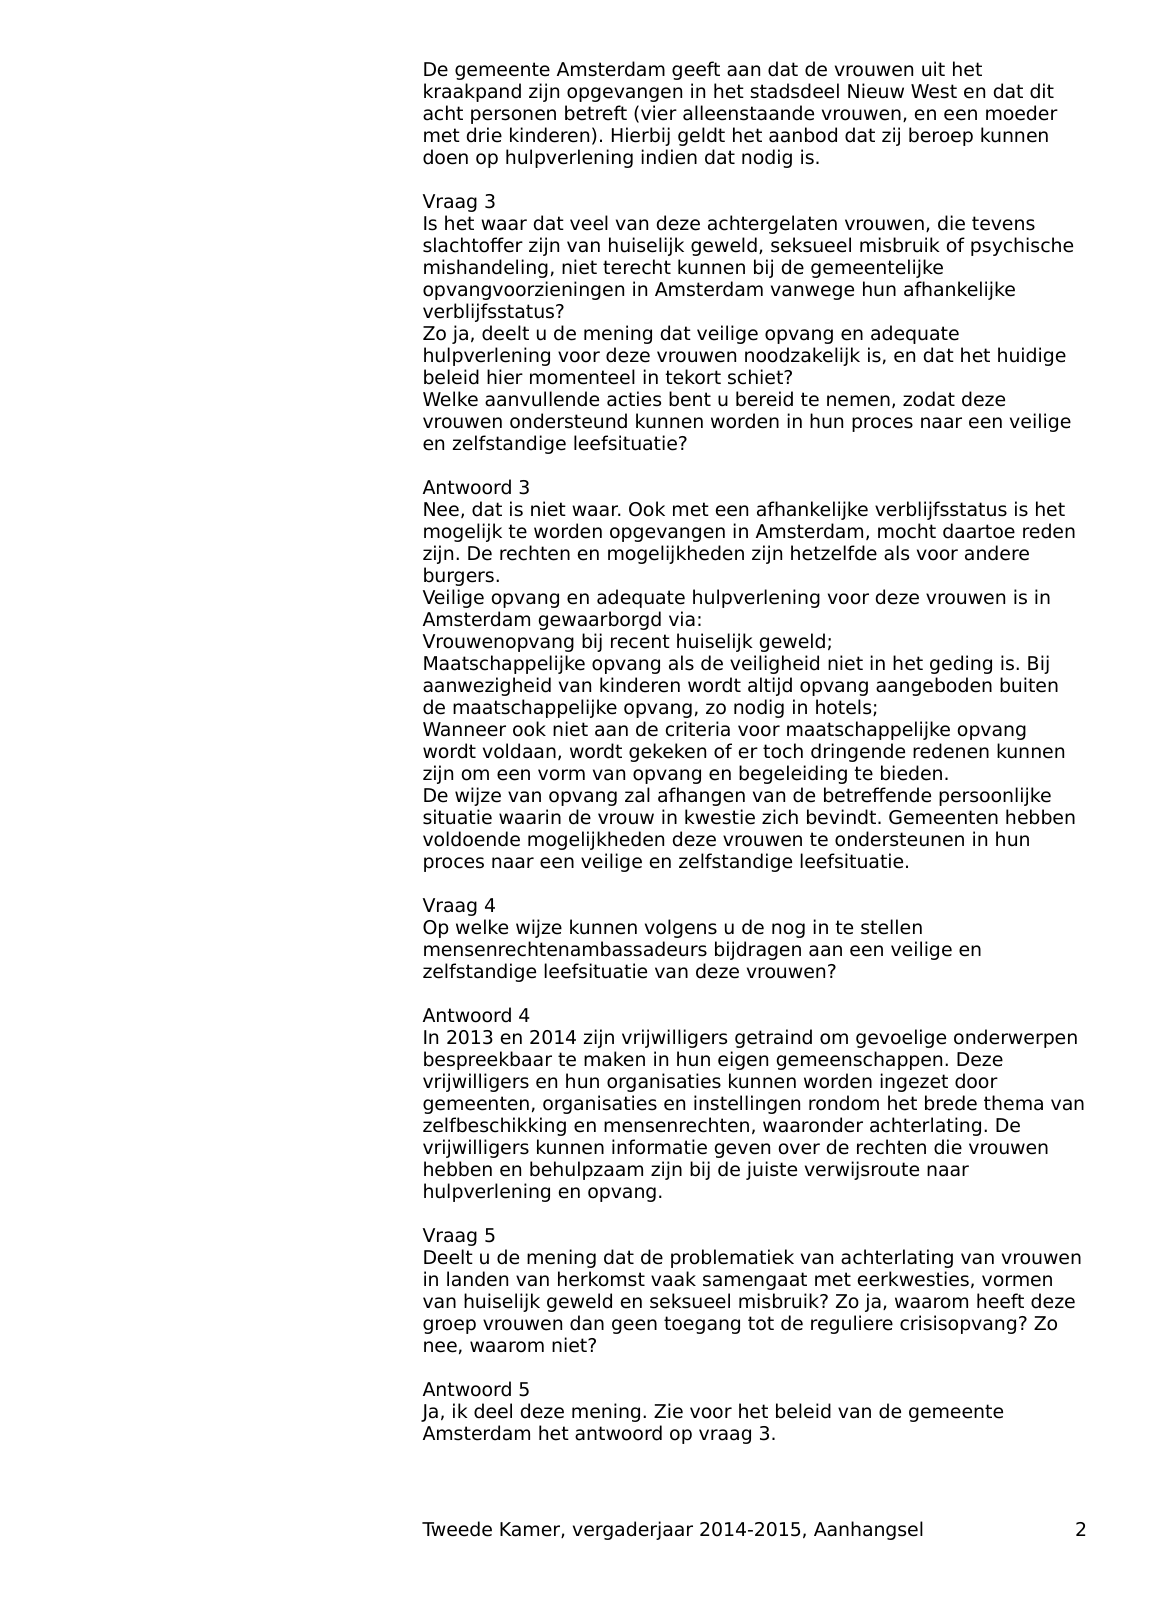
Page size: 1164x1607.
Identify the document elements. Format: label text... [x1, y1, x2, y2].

text Antwoord 4 [422, 1005, 1087, 1027]
text Wanneer ook niet aan de criteria voor maatschappelijke opvang wordt voldaan, wordt gekeken of er toch dringende redenen kunnen zijn om een vorm van opvang en begeleiding te bieden. [422, 719, 1087, 785]
text De wijze van opvang zal afhangen van de betreffende persoonlijke situatie waarin de vrouw in kwestie zich bevindt. Gemeenten hebben voldoende mogelijkheden deze vrouwen te ondersteunen in hun proces naar een veilige en zelfstandige leefsituatie. [422, 785, 1087, 873]
text Vraag 3 [422, 191, 1087, 213]
text Nee, dat is niet waar. Ook met een afhankelijke verblijfsstatus is het mogelijk te worden opgevangen in Amsterdam, mocht daartoe reden zijn. De rechten en mogelijkheden zijn hetzelfde als voor andere burgers. [422, 499, 1087, 587]
text Vraag 4 [422, 895, 1087, 917]
text Veilige opvang en adequate hulpverlening voor deze vrouwen is in Amsterdam gewaarborgd via: [422, 587, 1087, 631]
text Maatschappelijke opvang als de veiligheid niet in het geding is. Bij aanwezigheid van kinderen wordt altijd opvang aangeboden buiten de maatschappelijke opvang, zo nodig in hotels; [422, 653, 1087, 719]
text Vrouwenopvang bij recent huiselijk geweld; [422, 631, 1087, 653]
text Welke aanvullende acties bent u bereid te nemen, zodat deze vrouwen ondersteund kunnen worden in hun proces naar een veilige en zelfstandige leefsituatie? [422, 389, 1087, 455]
text In 2013 en 2014 zijn vrijwilligers getraind om gevoelige onderwerpen bespreekbaar te maken in hun eigen gemeenschappen. Deze vrijwilligers en hun organisaties kunnen worden ingezet door gemeenten, organisaties en instellingen rondom het brede thema van zelfbeschikking en mensenrechten, waaronder achterlating. De vrijwilligers kunnen informatie geven over de rechten die vrouwen hebben en behulpzaam zijn bij de juiste verwijsroute naar hulpverlening en opvang. [422, 1027, 1087, 1203]
text Antwoord 3 [422, 477, 1087, 499]
text Vraag 5 [422, 1225, 1087, 1247]
text Ja, ik deel deze mening. Zie voor het beleid van de gemeente Amsterdam het antwoord op vraag 3. [422, 1401, 1087, 1445]
text Zo ja, deelt u de mening dat veilige opvang en adequate hulpverlening voor deze vrouwen noodzakelijk is, en dat het huidige beleid hier momenteel in tekort schiet? [422, 323, 1087, 389]
text Op welke wijze kunnen volgens u de nog in te stellen mensenrechtenambassadeurs bijdragen aan een veilige en zelfstandige leefsituatie van deze vrouwen? [422, 917, 1087, 983]
text Deelt u de mening dat de problematiek van achterlating van vrouwen in landen van herkomst vaak samengaat met eerkwesties, vormen van huiselijk geweld en seksueel misbruik? Zo ja, waarom heeft deze groep vrouwen dan geen toegang tot de reguliere crisisopvang? Zo nee, waarom niet? [422, 1247, 1087, 1357]
text De gemeente Amsterdam geeft aan dat de vrouwen uit het kraakpand zijn opgevangen in het stadsdeel Nieuw West en dat dit acht personen betreft (vier alleenstaande vrouwen, en een moeder met drie kinderen). Hierbij geldt het aanbod dat zij beroep kunnen doen op hulpverlening indien dat nodig is. [422, 59, 1087, 169]
text Antwoord 5 [422, 1379, 1087, 1401]
text Is het waar dat veel van deze achtergelaten vrouwen, die tevens slachtoffer zijn van huiselijk geweld, seksueel misbruik of psychische mishandeling, niet terecht kunnen bij de gemeentelijke opvangvoorzieningen in Amsterdam vanwege hun afhankelijke verblijfsstatus? [422, 213, 1087, 323]
